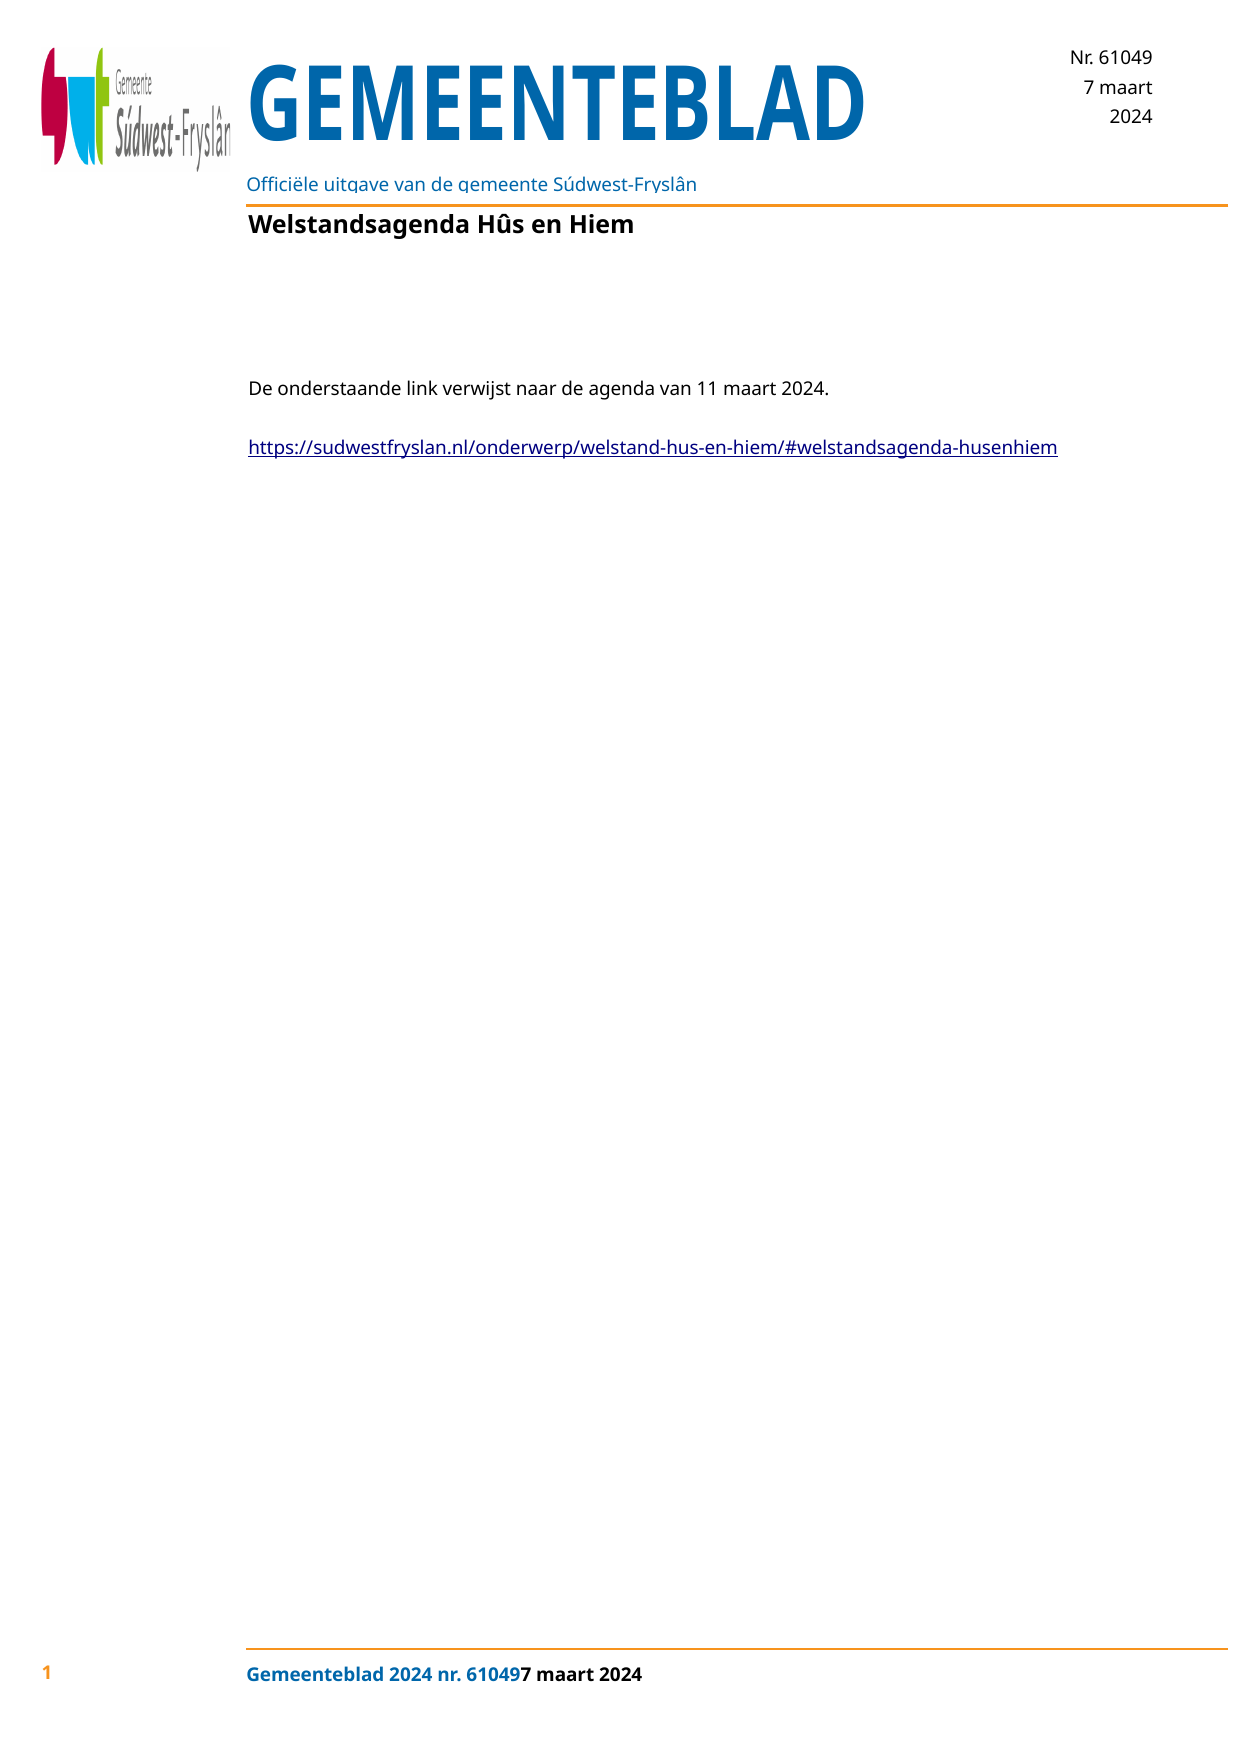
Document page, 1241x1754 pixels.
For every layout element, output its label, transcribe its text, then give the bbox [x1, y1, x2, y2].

picture [41, 47, 231, 172]
text De onderstaande link verwijst naar de agenda van 11 maart 2024. [248, 375, 1152, 401]
text https://sudwestfryslan.nl/onderwerp/welstand-hus-en-hiem/#welstandsagenda-husenhiem [248, 434, 1152, 460]
text Welstandsagenda Hûs en Hiem [248, 207, 1152, 241]
